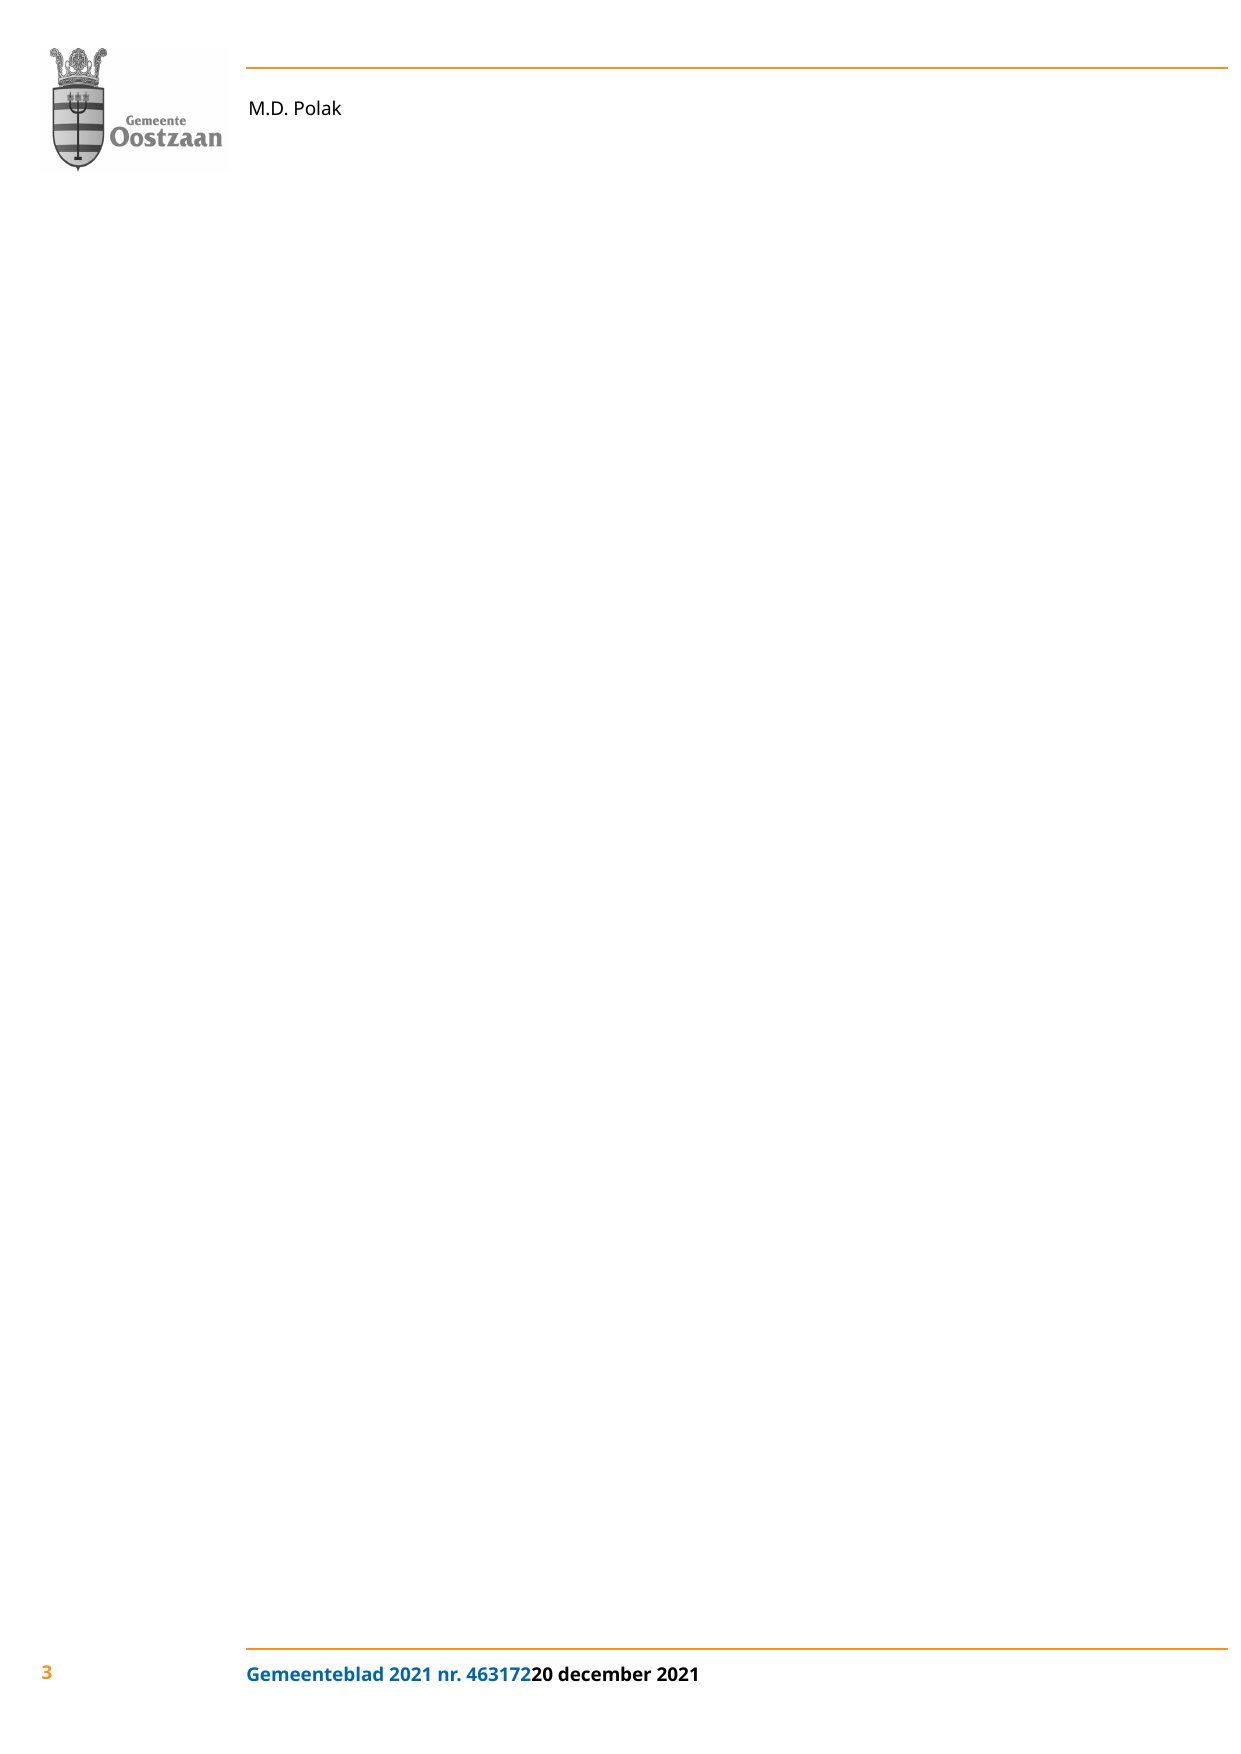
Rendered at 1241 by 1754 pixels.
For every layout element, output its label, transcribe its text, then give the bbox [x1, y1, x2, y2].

picture [41, 47, 231, 172]
text M.D. Polak [248, 95, 1152, 121]
